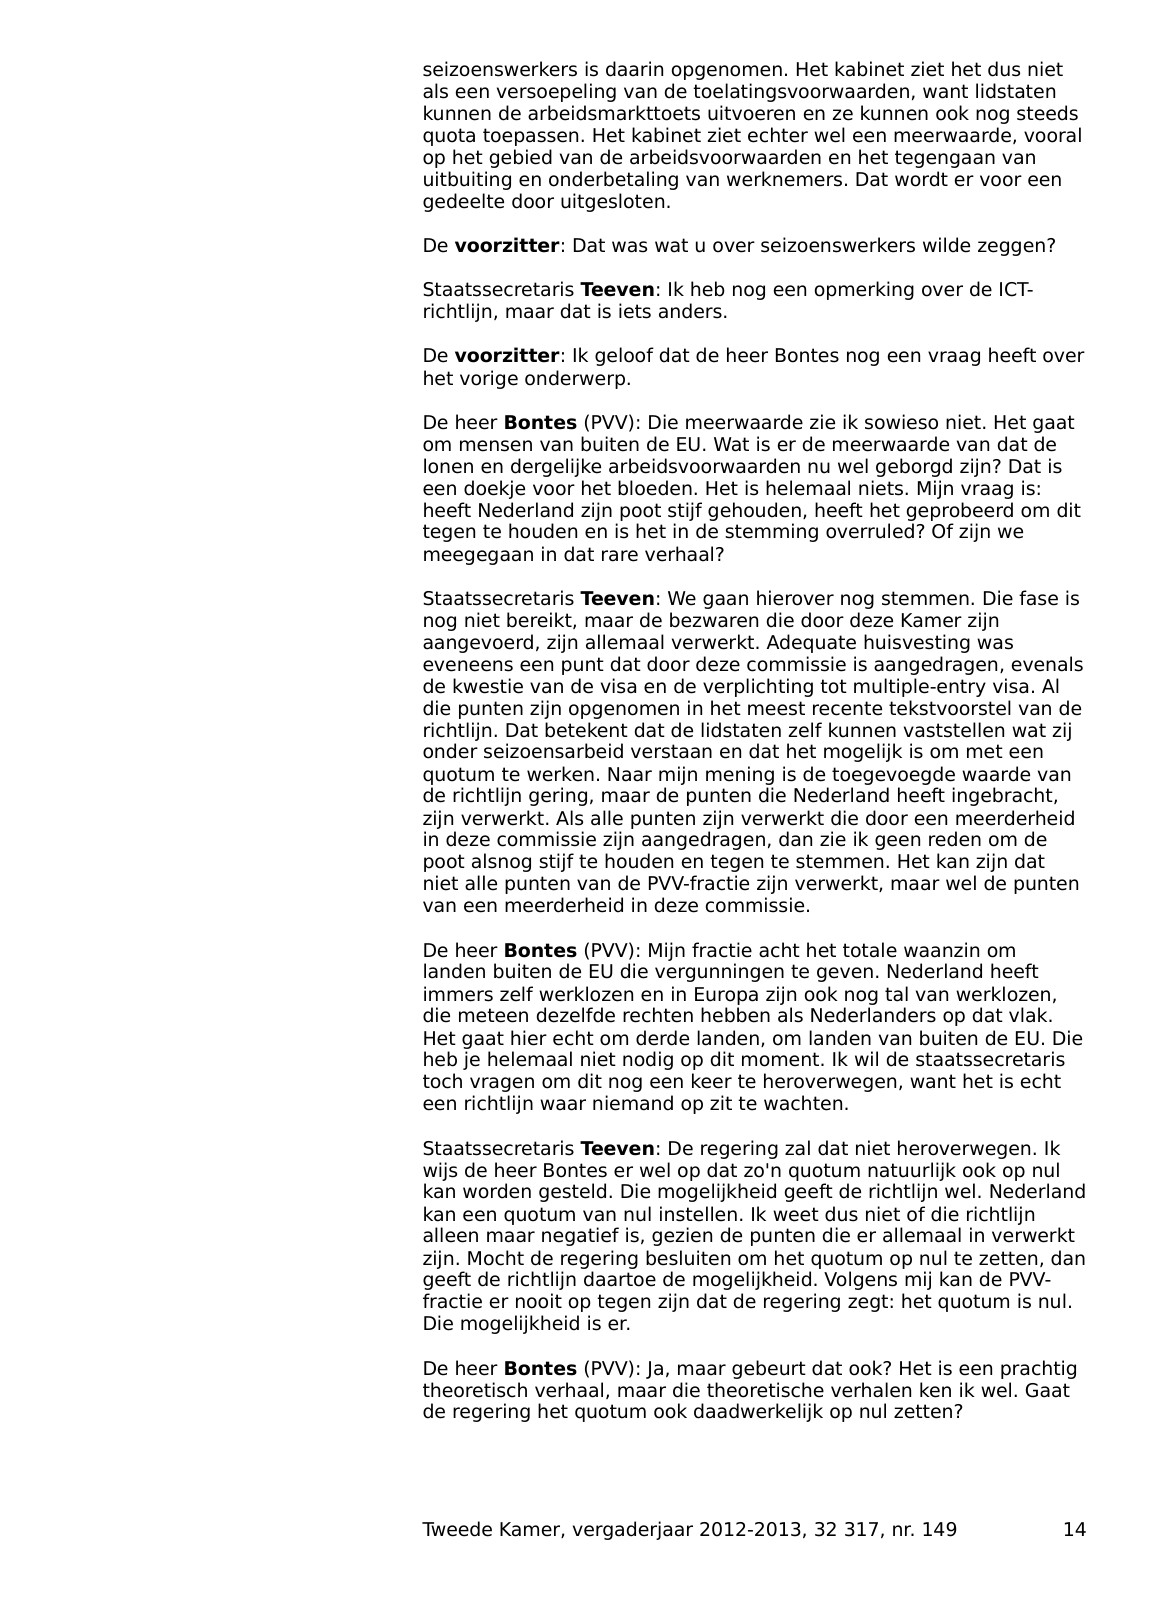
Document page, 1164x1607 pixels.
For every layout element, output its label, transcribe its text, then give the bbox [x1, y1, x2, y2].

text De voorzitter: Ik geloof dat de heer Bontes nog een vraag heeft over het vorige onderwerp. [422, 345, 1087, 389]
text De heer Bontes (PVV): Ja, maar gebeurt dat ook? Het is een prachtig theoretisch verhaal, maar die theoretische verhalen ken ik wel. Gaat de regering het quotum ook daadwerkelijk op nul zetten? [422, 1357, 1087, 1423]
text Staatssecretaris Teeven: De regering zal dat niet heroverwegen. Ik wijs de heer Bontes er wel op dat zo'n quotum natuurlijk ook op nul kan worden gesteld. Die mogelijkheid geeft de richtlijn wel. Nederland kan een quotum van nul instellen. Ik weet dus niet of die richtlijn alleen maar negatief is, gezien de punten die er allemaal in verwerkt zijn. Mocht de regering besluiten om het quotum op nul te zetten, dan geeft de richtlijn daartoe de mogelijkheid. Volgens mij kan de PVV-fractie er nooit op tegen zijn dat de regering zegt: het quotum is nul. Die mogelijkheid is er. [422, 1137, 1087, 1335]
text De heer Bontes (PVV): Mijn fractie acht het totale waanzin om landen buiten de EU die vergunningen te geven. Nederland heeft immers zelf werklozen en in Europa zijn ook nog tal van werklozen, die meteen dezelfde rechten hebben als Nederlanders op dat vlak. Het gaat hier echt om derde landen, om landen van buiten de EU. Die heb je helemaal niet nodig op dit moment. Ik wil de staatssecretaris toch vragen om dit nog een keer te heroverwegen, want het is echt een richtlijn waar niemand op zit te wachten. [422, 939, 1087, 1115]
text Staatssecretaris Teeven: We gaan hierover nog stemmen. Die fase is nog niet bereikt, maar de bezwaren die door deze Kamer zijn aangevoerd, zijn allemaal verwerkt. Adequate huisvesting was eveneens een punt dat door deze commissie is aangedragen, evenals de kwestie van de visa en de verplichting tot multiple-entry visa. Al die punten zijn opgenomen in het meest recente tekstvoorstel van de richtlijn. Dat betekent dat de lidstaten zelf kunnen vaststellen wat zij onder seizoensarbeid verstaan en dat het mogelijk is om met een quotum te werken. Naar mijn mening is de toegevoegde waarde van de richtlijn gering, maar de punten die Nederland heeft ingebracht, zijn verwerkt. Als alle punten zijn verwerkt die door een meerderheid in deze commissie zijn aangedragen, dan zie ik geen reden om de poot alsnog stijf te houden en tegen te stemmen. Het kan zijn dat niet alle punten van de PVV-fractie zijn verwerkt, maar wel de punten van een meerderheid in deze commissie. [422, 588, 1087, 917]
text Staatssecretaris Teeven: Ik heb nog een opmerking over de ICT-richtlijn, maar dat is iets anders. [422, 279, 1087, 323]
text De voorzitter: Dat was wat u over seizoenswerkers wilde zeggen? [422, 235, 1087, 257]
text De heer Bontes (PVV): Die meerwaarde zie ik sowieso niet. Het gaat om mensen van buiten de EU. Wat is er de meerwaarde van dat de lonen en dergelijke arbeidsvoorwaarden nu wel geborgd zijn? Dat is een doekje voor het bloeden. Het is helemaal niets. Mijn vraag is: heeft Nederland zijn poot stijf gehouden, heeft het geprobeerd om dit tegen te houden en is het in de stemming overruled? Of zijn we meegegaan in dat rare verhaal? [422, 412, 1087, 565]
text seizoenswerkers is daarin opgenomen. Het kabinet ziet het dus niet als een versoepeling van de toelatingsvoorwaarden, want lidstaten kunnen de arbeidsmarkttoets uitvoeren en ze kunnen ook nog steeds quota toepassen. Het kabinet ziet echter wel een meerwaarde, vooral op het gebied van de arbeidsvoorwaarden en het tegengaan van uitbuiting en onderbetaling van werknemers. Dat wordt er voor een gedeelte door uitgesloten. [422, 59, 1087, 213]
